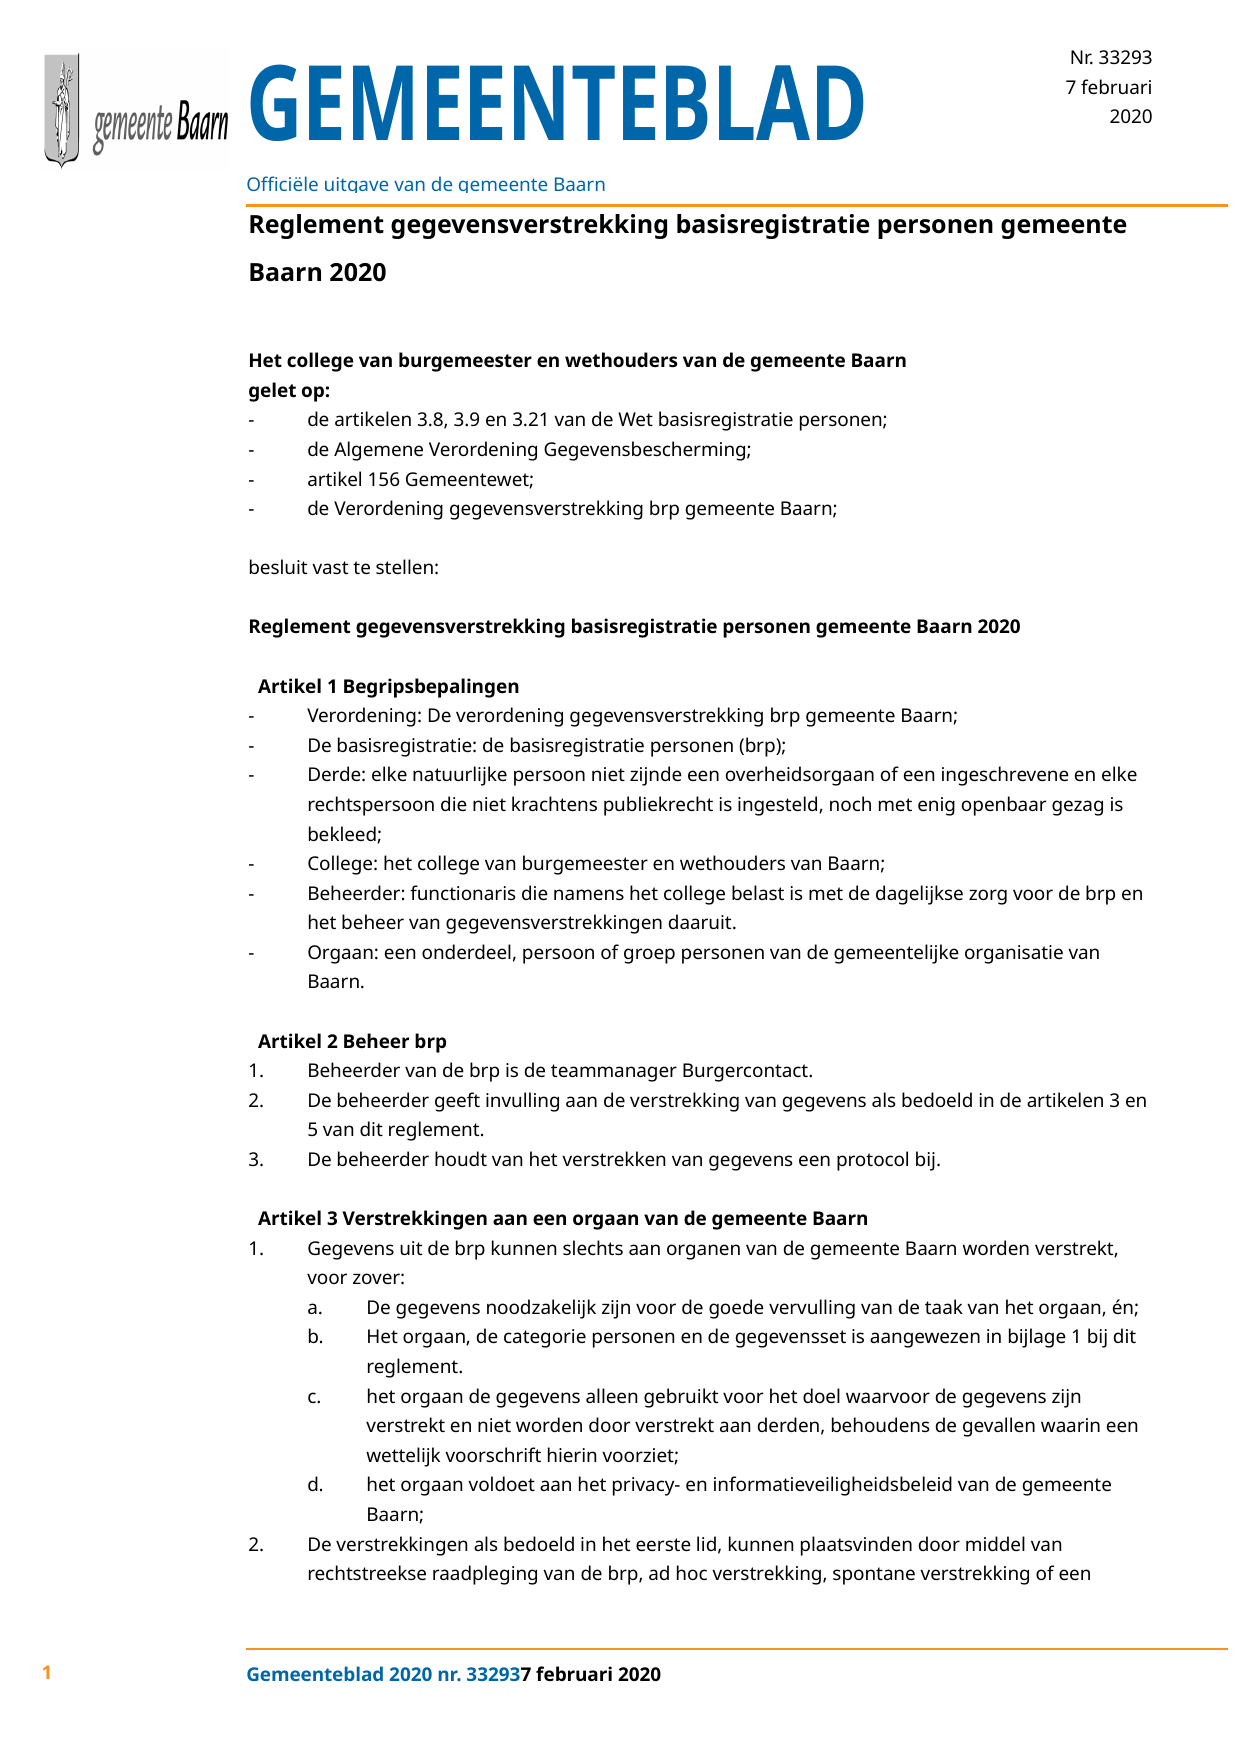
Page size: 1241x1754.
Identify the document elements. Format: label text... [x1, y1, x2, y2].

text Artikel 1 Begripsbepalingen [248, 673, 1152, 699]
list het orgaan de gegevens alleen gebruikt voor het doel waarvoor de gegevens zijn verstrekt en niet worden door verstrekt aan derden, behoudens de gevallen waarin een wettelijk voorschrift hierin voorziet; [307, 1383, 1152, 1468]
list Beheerder van de brp is de teammanager Burgercontact. [248, 1057, 1152, 1083]
list Derde: elke natuurlijke persoon niet zijnde een overheidsorgaan of een ingeschrevene en elke rechtspersoon die niet krachtens publiekrecht is ingesteld, noch met enig openbaar gezag is bekleed; [248, 762, 1152, 847]
list De basisregistratie: de basisregistratie personen (brp); [248, 732, 1152, 758]
text gelet op: [248, 377, 1152, 403]
list de Algemene Verordening Gegevensbescherming; [248, 436, 1152, 462]
list artikel 156 Gemeentewet; [248, 466, 1152, 492]
list Gegevens uit de brp kunnen slechts aan organen van de gemeente Baarn worden verstrekt, voor zover: [248, 1235, 1152, 1290]
list De beheerder houdt van het verstrekken van gegevens een protocol bij. [248, 1146, 1152, 1172]
list College: het college van burgemeester en wethouders van Baarn; [248, 850, 1152, 876]
list Orgaan: een onderdeel, persoon of groep personen van de gemeentelijke organisatie van Baarn. [248, 939, 1152, 994]
list de artikelen 3.8, 3.9 en 3.21 van de Wet basisregistratie personen; [248, 407, 1152, 432]
list De verstrekkingen als bedoeld in het eerste lid, kunnen plaatsvinden door middel van rechtstreekse raadpleging van de brp, ad hoc verstrekking, spontane verstrekking of een [248, 1531, 1152, 1586]
list De beheerder geeft invulling aan de verstrekking van gegevens als bedoeld in de artikelen 3 en 5 van dit reglement. [248, 1087, 1152, 1142]
text Artikel 3 Verstrekkingen aan een orgaan van de gemeente Baarn [248, 1205, 1152, 1231]
text Het college van burgemeester en wethouders van de gemeente Baarn [248, 347, 1152, 373]
text Reglement gegevensverstrekking basisregistratie personen gemeente Baarn 2020 [248, 614, 1152, 639]
text Reglement gegevensverstrekking basisregistratie personen gemeente Baarn 2020 [248, 207, 1152, 288]
list het orgaan voldoet aan het privacy- en informatieveiligheidsbeleid van de gemeente Baarn; [307, 1472, 1152, 1527]
list de Verordening gegevensverstrekking brp gemeente Baarn; [248, 495, 1152, 521]
text Artikel 2 Beheer brp [248, 1028, 1152, 1054]
list De gegevens noodzakelijk zijn voor de goede vervulling van de taak van het orgaan, én; [307, 1294, 1152, 1320]
picture [41, 47, 231, 172]
text besluit vast te stellen: [248, 554, 1152, 580]
list Verordening: De verordening gegevensverstrekking brp gemeente Baarn; [248, 702, 1152, 728]
list Het orgaan, de categorie personen en de gegevensset is aangewezen in bijlage 1 bij dit reglement. [307, 1324, 1152, 1379]
list Beheerder: functionaris die namens het college belast is met de dagelijkse zorg voor de brp en het beheer van gegevensverstrekkingen daaruit. [248, 880, 1152, 935]
